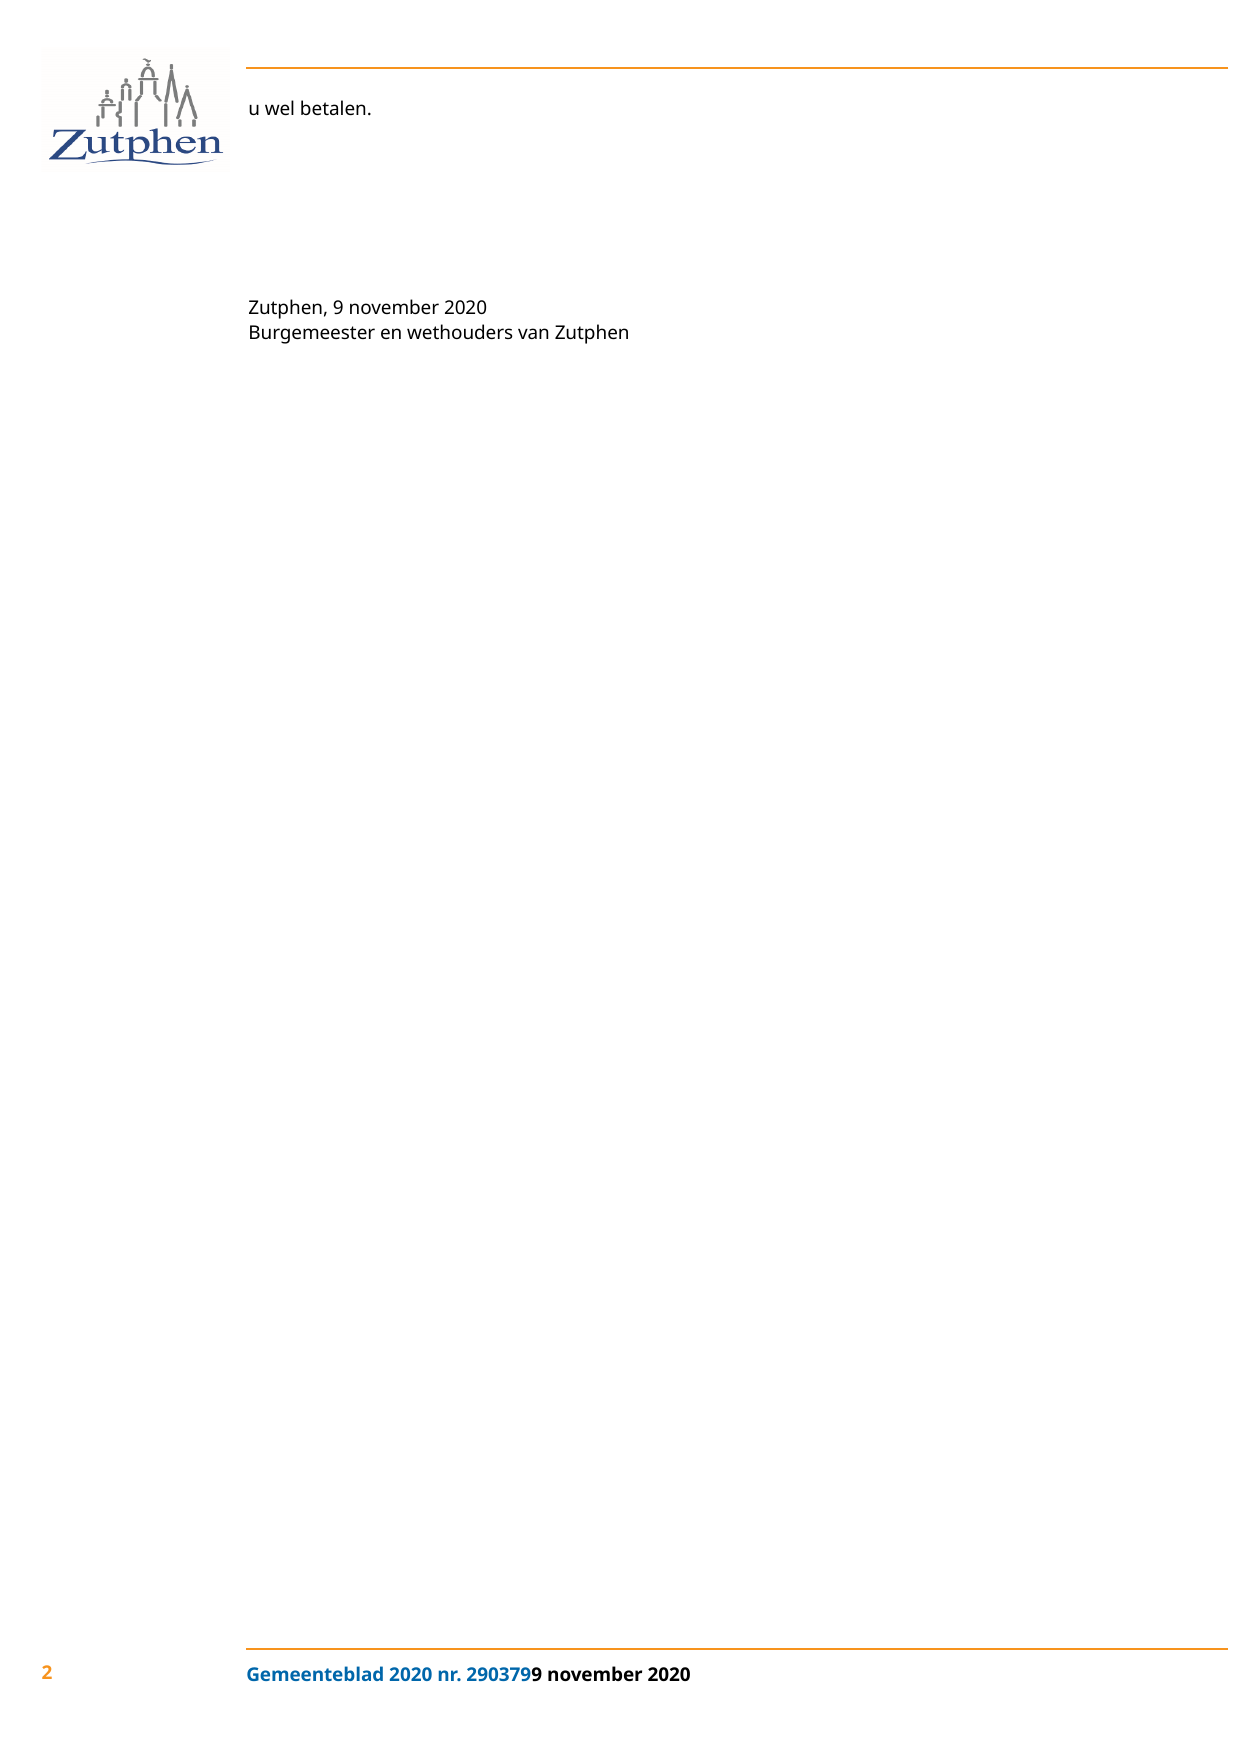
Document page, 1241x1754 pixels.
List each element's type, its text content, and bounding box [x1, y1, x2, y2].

picture [41, 47, 231, 172]
text Zutphen, 9 november 2020 [248, 294, 1152, 319]
text u wel betalen. [248, 95, 1152, 121]
text Burgemeester en wethouders van Zutphen [248, 319, 1152, 345]
